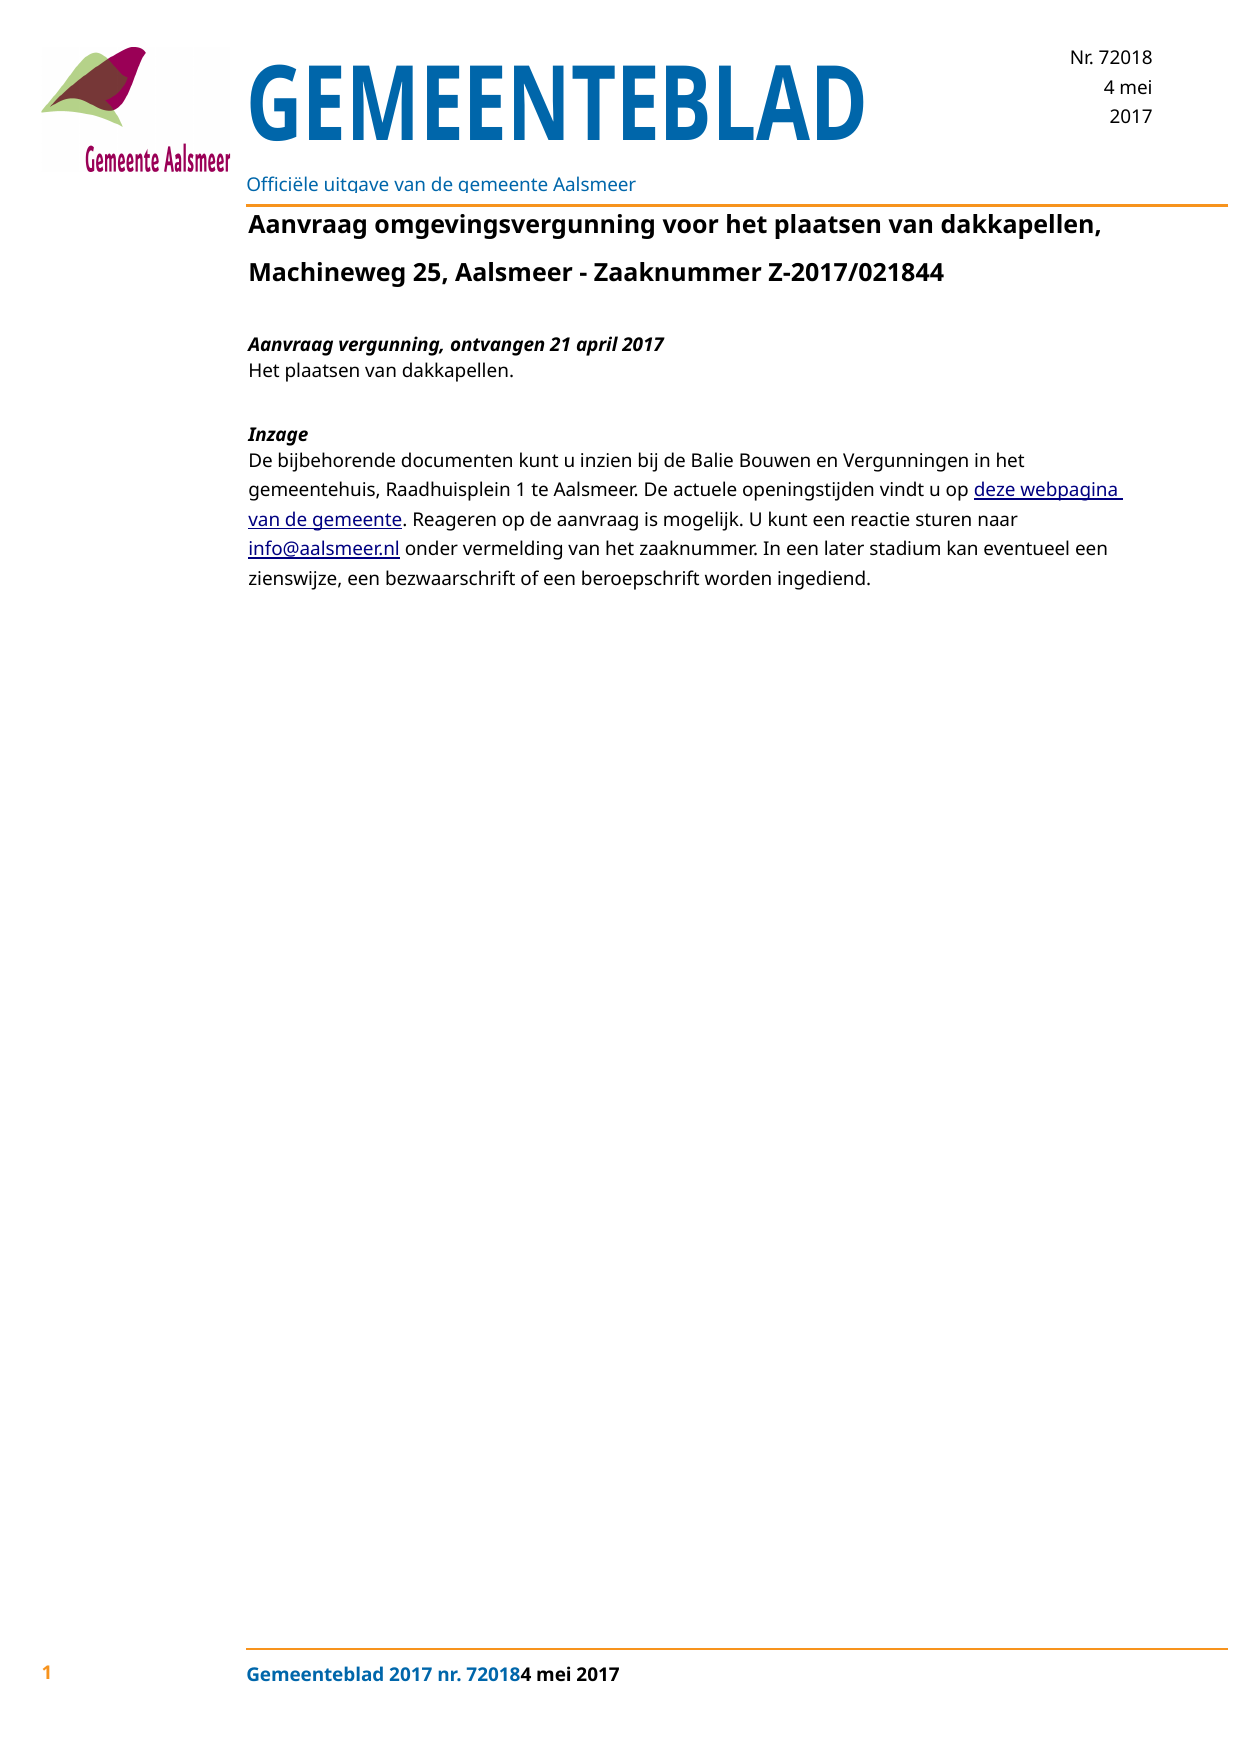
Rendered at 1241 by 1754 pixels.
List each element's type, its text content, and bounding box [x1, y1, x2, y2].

text Aanvraag omgevingsvergunning voor het plaatsen van dakkapellen, Machineweg 25, Aalsmeer - Zaaknummer Z-2017/021844 [248, 207, 1152, 288]
text Inzage [248, 421, 1152, 447]
text Aanvraag vergunning, ontvangen 21 april 2017 [248, 331, 1152, 357]
text De bijbehorende documenten kunt u inzien bij de Balie Bouwen en Vergunningen in het gemeentehuis, Raadhuisplein 1 te Aalsmeer. De actuele openingstijden vindt u op deze webpagina van de gemeente. Reageren op de aanvraag is mogelijk. U kunt een reactie sturen naar info@aalsmeer.nl onder vermelding van het zaaknummer. In een later stadium kan eventueel een zienswijze, een bezwaarschrift of een beroepschrift worden ingediend. [248, 447, 1152, 591]
text Het plaatsen van dakkapellen. [248, 357, 1152, 383]
text ​ [248, 616, 1152, 641]
picture [41, 47, 231, 172]
